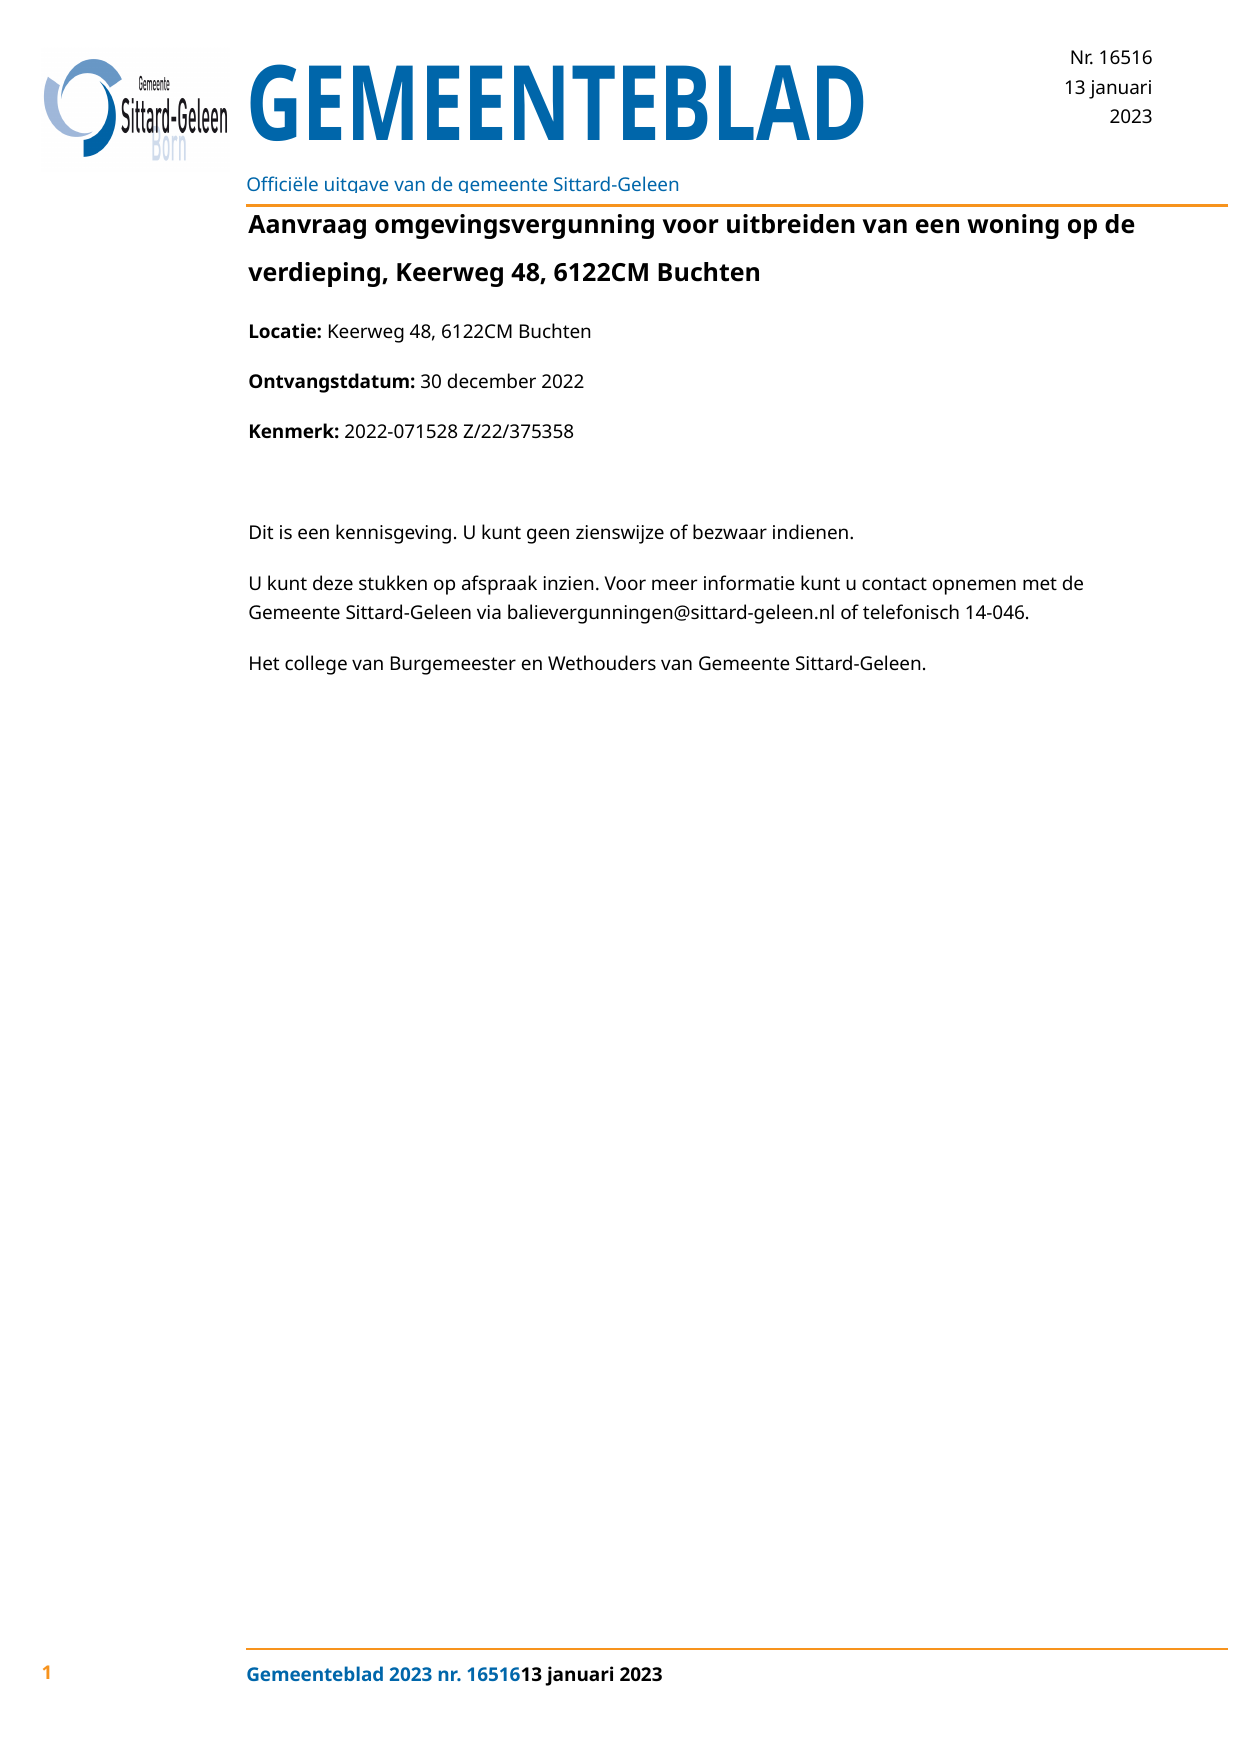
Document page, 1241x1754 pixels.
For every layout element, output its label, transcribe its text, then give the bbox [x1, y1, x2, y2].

text Ontvangstdatum: 30 december 2022 [248, 368, 1152, 394]
text Dit is een kennisgeving. U kunt geen zienswijze of bezwaar indienen. [248, 519, 1152, 545]
picture [41, 47, 231, 172]
text Het college van Burgemeester en Wethouders van Gemeente Sittard-Geleen. [248, 650, 1152, 676]
text Aanvraag omgevingsvergunning voor uitbreiden van een woning op de verdieping, Keerweg 48, 6122CM Buchten [248, 207, 1152, 288]
text U kunt deze stukken op afspraak inzien. Voor meer informatie kunt u contact opnemen met de Gemeente Sittard-Geleen via balievergunningen@sittard-geleen.nl of telefonisch 14-046. [248, 570, 1152, 625]
text Kenmerk: 2022-071528 Z/22/375358 [248, 419, 1152, 444]
text Locatie: Keerweg 48, 6122CM Buchten [248, 318, 1152, 344]
